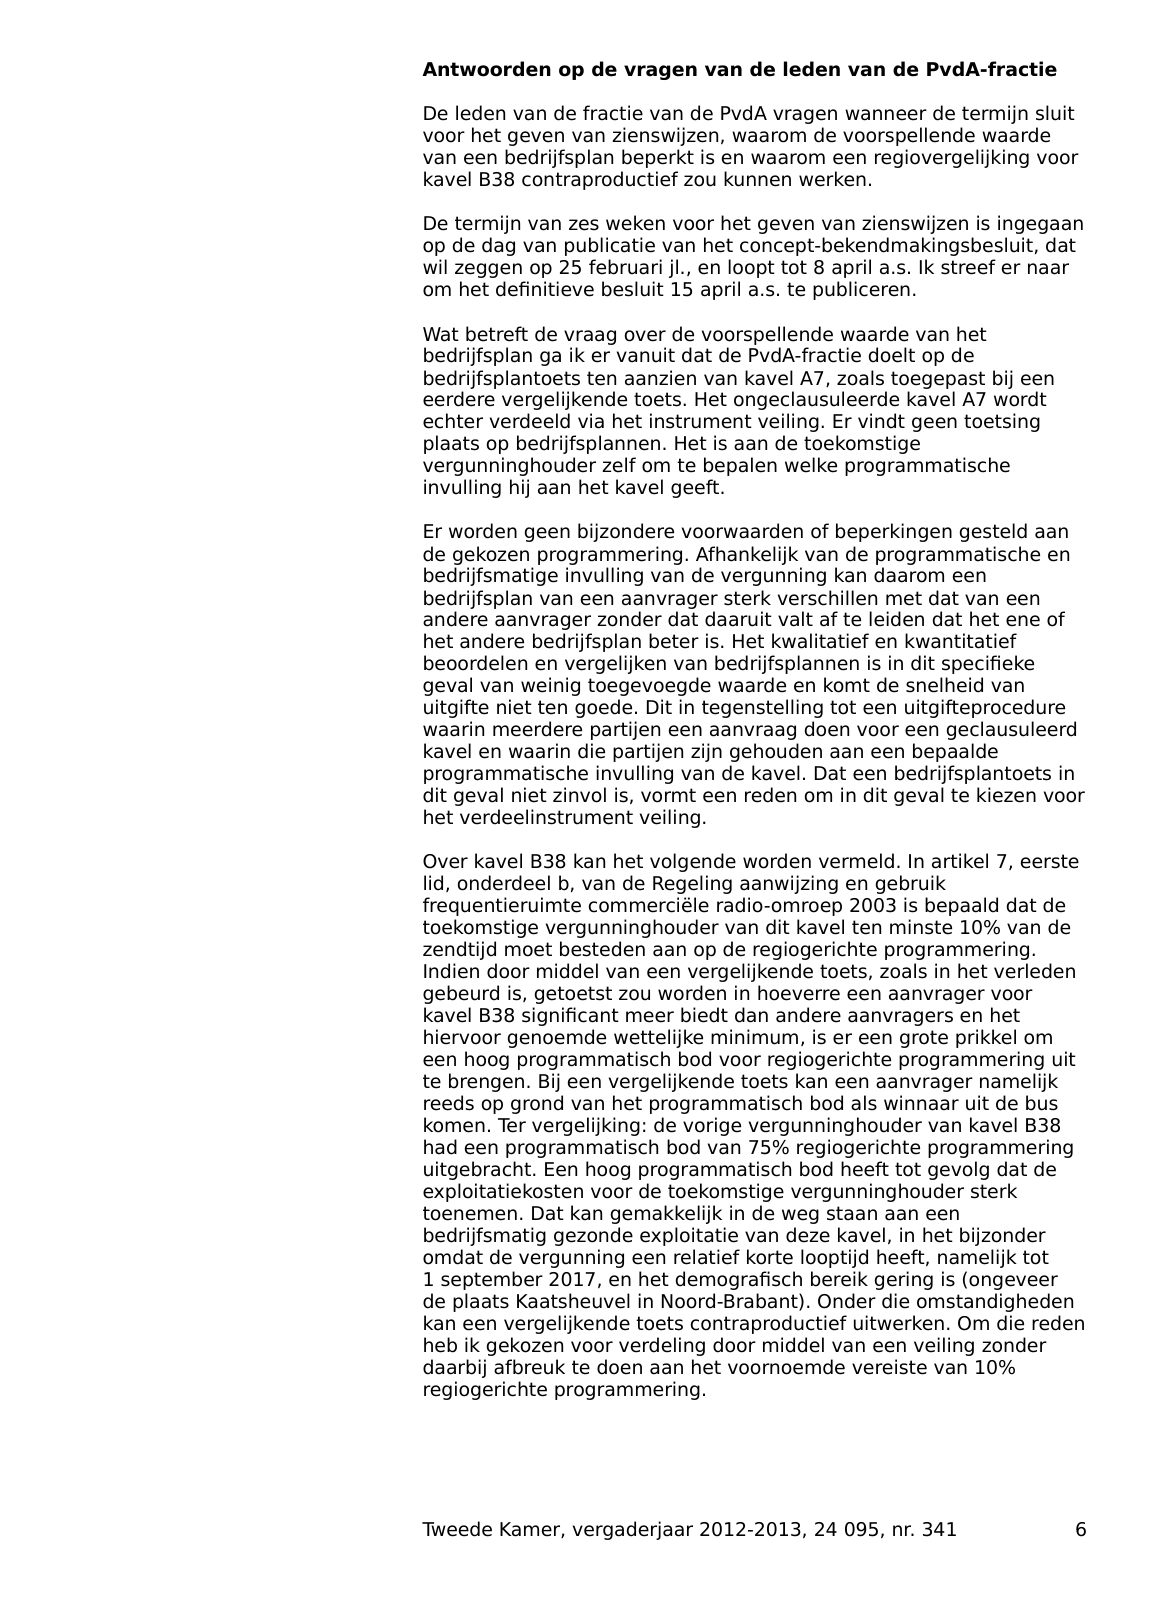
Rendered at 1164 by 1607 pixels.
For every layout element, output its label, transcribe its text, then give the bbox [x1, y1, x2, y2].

text Over kavel B38 kan het volgende worden vermeld. In artikel 7, eerste lid, onderdeel b, van de Regeling aanwijzing en gebruik frequentieruimte commerciële radio-omroep 2003 is bepaald dat de toekomstige vergunninghouder van dit kavel ten minste 10% van de zendtijd moet besteden aan op de regiogerichte programmering. Indien door middel van een vergelijkende toets, zoals in het verleden gebeurd is, getoetst zou worden in hoeverre een aanvrager voor kavel B38 significant meer biedt dan andere aanvragers en het hiervoor genoemde wettelijke minimum, is er een grote prikkel om een hoog programmatisch bod voor regiogerichte programmering uit te brengen. Bij een vergelijkende toets kan een aanvrager namelijk reeds op grond van het programmatisch bod als winnaar uit de bus komen. Ter vergelijking: de vorige vergunninghouder van kavel B38 had een programmatisch bod van 75% regiogerichte programmering uitgebracht. Een hoog programmatisch bod heeft tot gevolg dat de exploitatiekosten voor de toekomstige vergunninghouder sterk toenemen. Dat kan gemakkelijk in de weg staan aan een bedrijfsmatig gezonde exploitatie van deze kavel, in het bijzonder omdat de vergunning een relatief korte looptijd heeft, namelijk tot 1 september 2017, en het demografisch bereik gering is (ongeveer de plaats Kaatsheuvel in Noord-Brabant). Onder die omstandigheden kan een vergelijkende toets contraproductief uitwerken. Om die reden heb ik gekozen voor verdeling door middel van een veiling zonder daarbij afbreuk te doen aan het voornoemde vereiste van 10% regiogerichte programmering. [422, 851, 1087, 1401]
text De termijn van zes weken voor het geven van zienswijzen is ingegaan op de dag van publicatie van het concept-bekendmakingsbesluit, dat wil zeggen op 25 februari jl., en loopt tot 8 april a.s. Ik streef er naar om het definitieve besluit 15 april a.s. te publiceren. [422, 213, 1087, 301]
subtitle Antwoorden op de vragen van de leden van de PvdA-fractie [422, 59, 1087, 81]
text Wat betreft de vraag over de voorspellende waarde van het bedrijfsplan ga ik er vanuit dat de PvdA-fractie doelt op de bedrijfsplantoets ten aanzien van kavel A7, zoals toegepast bij een eerdere vergelijkende toets. Het ongeclausuleerde kavel A7 wordt echter verdeeld via het instrument veiling. Er vindt geen toetsing plaats op bedrijfsplannen. Het is aan de toekomstige vergunninghouder zelf om te bepalen welke programmatische invulling hij aan het kavel geeft. [422, 323, 1087, 499]
text De leden van de fractie van de PvdA vragen wanneer de termijn sluit voor het geven van zienswijzen, waarom de voorspellende waarde van een bedrijfsplan beperkt is en waarom een regiovergelijking voor kavel B38 contraproductief zou kunnen werken. [422, 103, 1087, 191]
text Er worden geen bijzondere voorwaarden of beperkingen gesteld aan de gekozen programmering. Afhankelijk van de programmatische en bedrijfsmatige invulling van de vergunning kan daarom een bedrijfsplan van een aanvrager sterk verschillen met dat van een andere aanvrager zonder dat daaruit valt af te leiden dat het ene of het andere bedrijfsplan beter is. Het kwalitatief en kwantitatief beoordelen en vergelijken van bedrijfsplannen is in dit specifieke geval van weinig toegevoegde waarde en komt de snelheid van uitgifte niet ten goede. Dit in tegenstelling tot een uitgifteprocedure waarin meerdere partijen een aanvraag doen voor een geclausuleerd kavel en waarin die partijen zijn gehouden aan een bepaalde programmatische invulling van de kavel. Dat een bedrijfsplantoets in dit geval niet zinvol is, vormt een reden om in dit geval te kiezen voor het verdeelinstrument veiling. [422, 521, 1087, 829]
